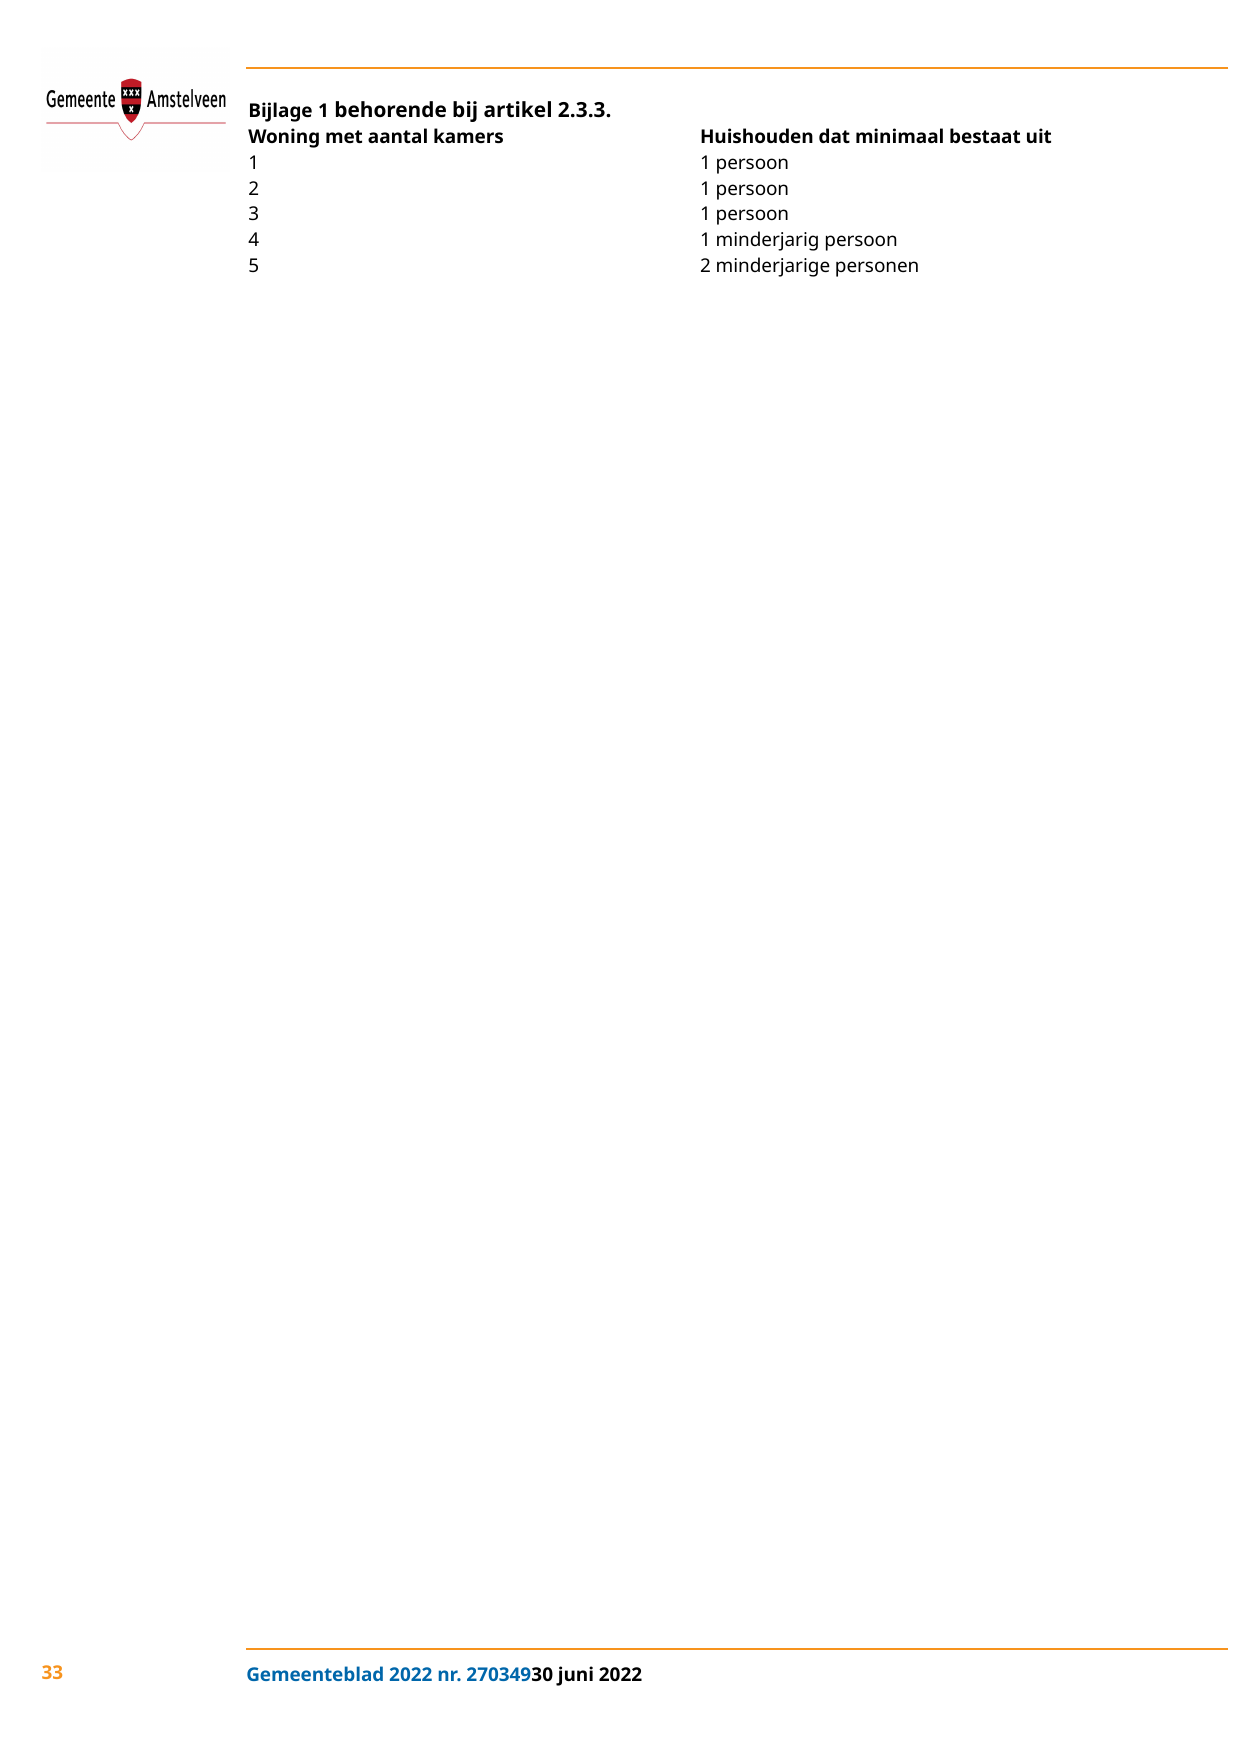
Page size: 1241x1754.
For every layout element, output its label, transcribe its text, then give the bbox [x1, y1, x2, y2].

table_cell 5 [248, 252, 700, 278]
text Bijlage 1 behorende bij artikel 2.3.3. [248, 95, 1152, 123]
table_cell 1 persoon [700, 201, 1152, 226]
picture [41, 47, 231, 172]
table_cell 2 minderjarige personen [700, 252, 1152, 278]
table_cell 1 persoon [700, 175, 1152, 201]
table_cell 1 persoon [700, 149, 1152, 175]
table_header Woning met aantal kamers [248, 124, 700, 149]
table_cell 1 [248, 149, 700, 175]
table_cell 1 minderjarig persoon [700, 226, 1152, 252]
table_cell 4 [248, 226, 700, 252]
table_cell 3 [248, 201, 700, 226]
table_header Huishouden dat minimaal bestaat uit [700, 124, 1152, 149]
table_cell 2 [248, 175, 700, 201]
